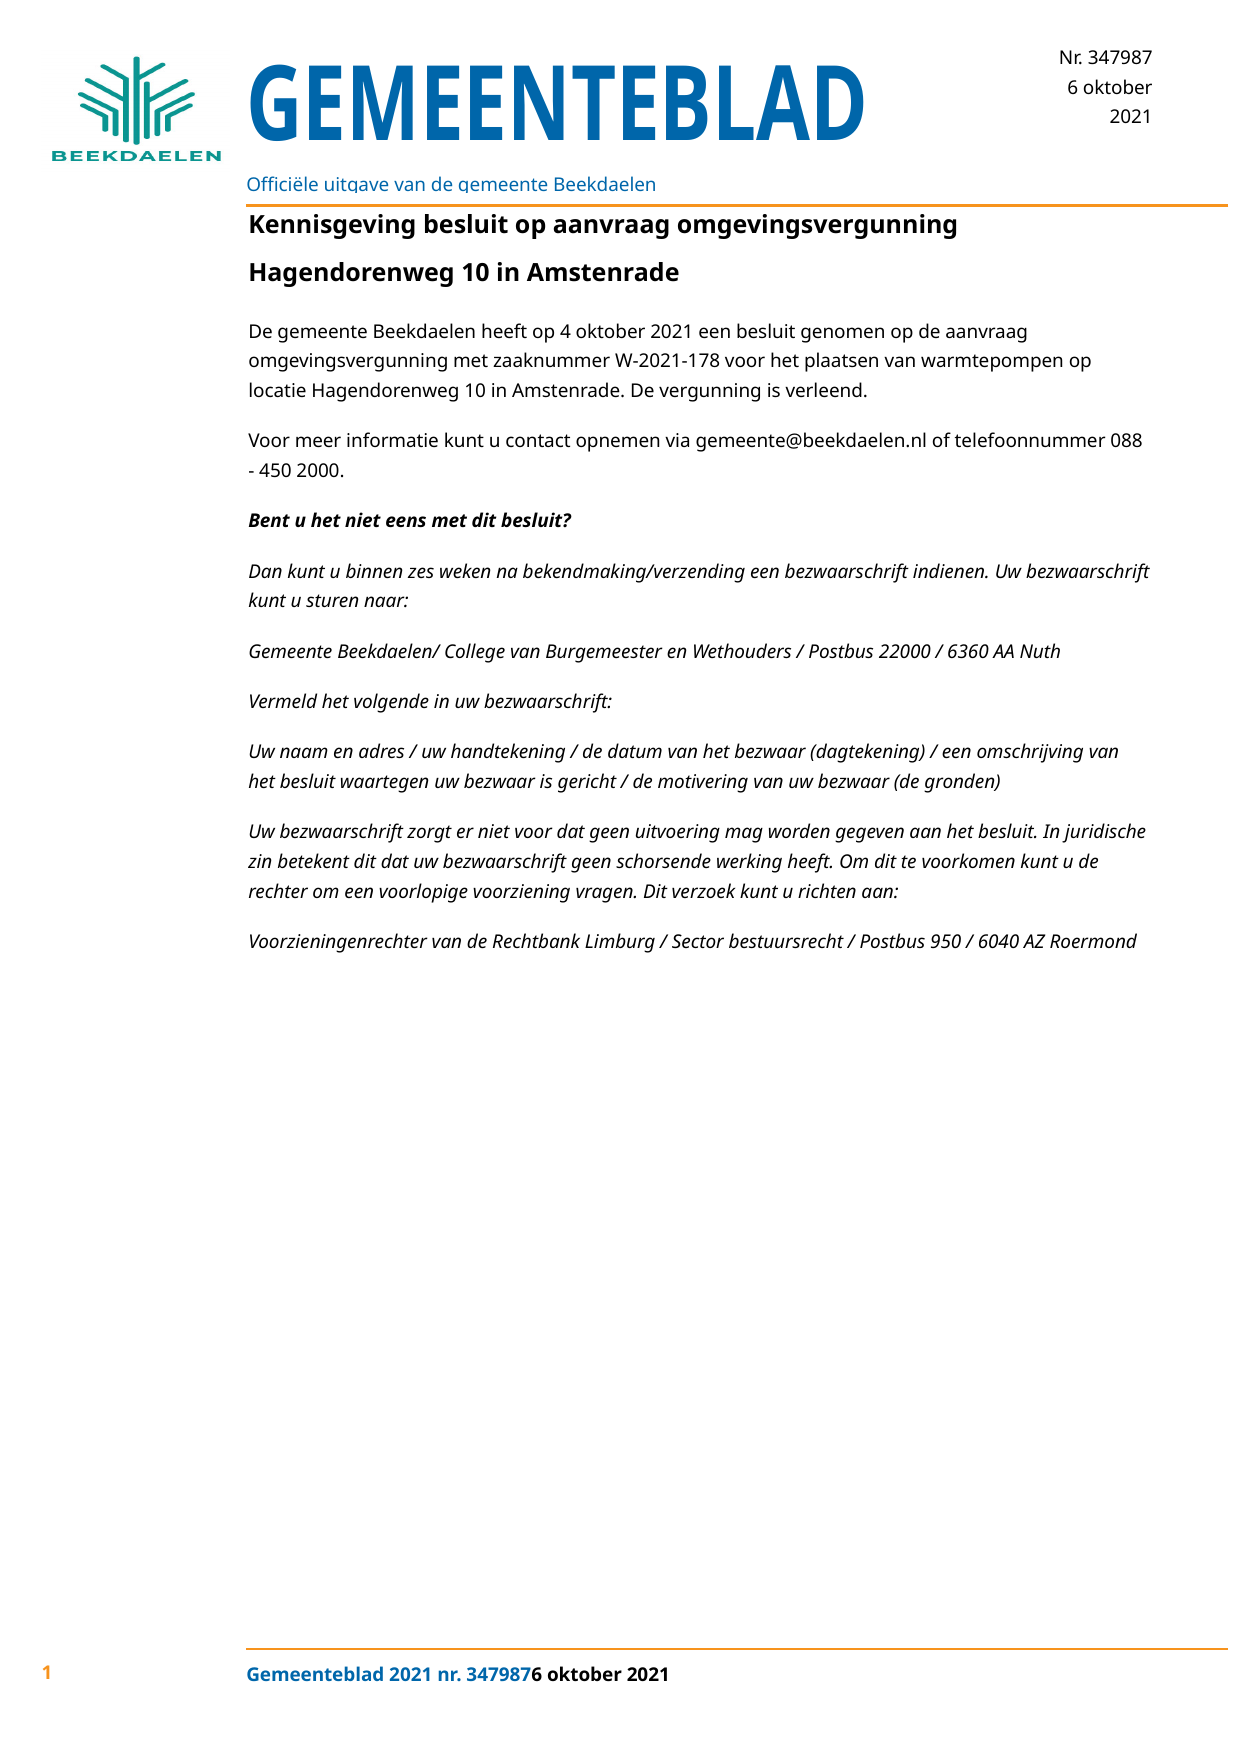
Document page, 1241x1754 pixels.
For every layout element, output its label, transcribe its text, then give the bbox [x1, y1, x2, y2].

text Voor meer informatie kunt u contact opnemen via gemeente@beekdaelen.nl of telefoonnummer 088 - 450 2000. [248, 427, 1152, 483]
text De gemeente Beekdaelen heeft op 4 oktober 2021 een besluit genomen op de aanvraag omgevingsvergunning met zaaknummer W-2021-178 voor het plaatsen van warmtepompen op locatie Hagendorenweg 10 in Amstenrade. De vergunning is verleend. [248, 318, 1152, 403]
text Gemeente Beekdaelen/ College van Burgemeester en Wethouders / Postbus 22000 / 6360 AA Nuth [248, 638, 1152, 664]
text Voorzieningenrechter van de Rechtbank Limburg / Sector bestuursrecht / Postbus 950 / 6040 AZ Roermond [248, 928, 1152, 954]
text Dan kunt u binnen zes weken na bekendmaking/verzending een bezwaarschrift indienen. Uw bezwaarschrift kunt u sturen naar: [248, 558, 1152, 613]
text Uw bezwaarschrift zorgt er niet voor dat geen uitvoering mag worden gegeven aan het besluit. In juridische zin betekent dit dat uw bezwaarschrift geen schorsende werking heeft. Om dit te voorkomen kunt u de rechter om een voorlopige voorziening vragen. Dit verzoek kunt u richten aan: [248, 819, 1152, 904]
picture [41, 47, 231, 172]
text Uw naam en adres / uw handtekening / de datum van het bezwaar (dagtekening) / een omschrijving van het besluit waartegen uw bezwaar is gericht / de motivering van uw bezwaar (de gronden) [248, 739, 1152, 794]
text Vermeld het volgende in uw bezwaarschrift: [248, 688, 1152, 714]
text Bent u het niet eens met dit besluit? [248, 507, 1152, 533]
text Kennisgeving besluit op aanvraag omgevingsvergunning Hagendorenweg 10 in Amstenrade [248, 207, 1152, 288]
